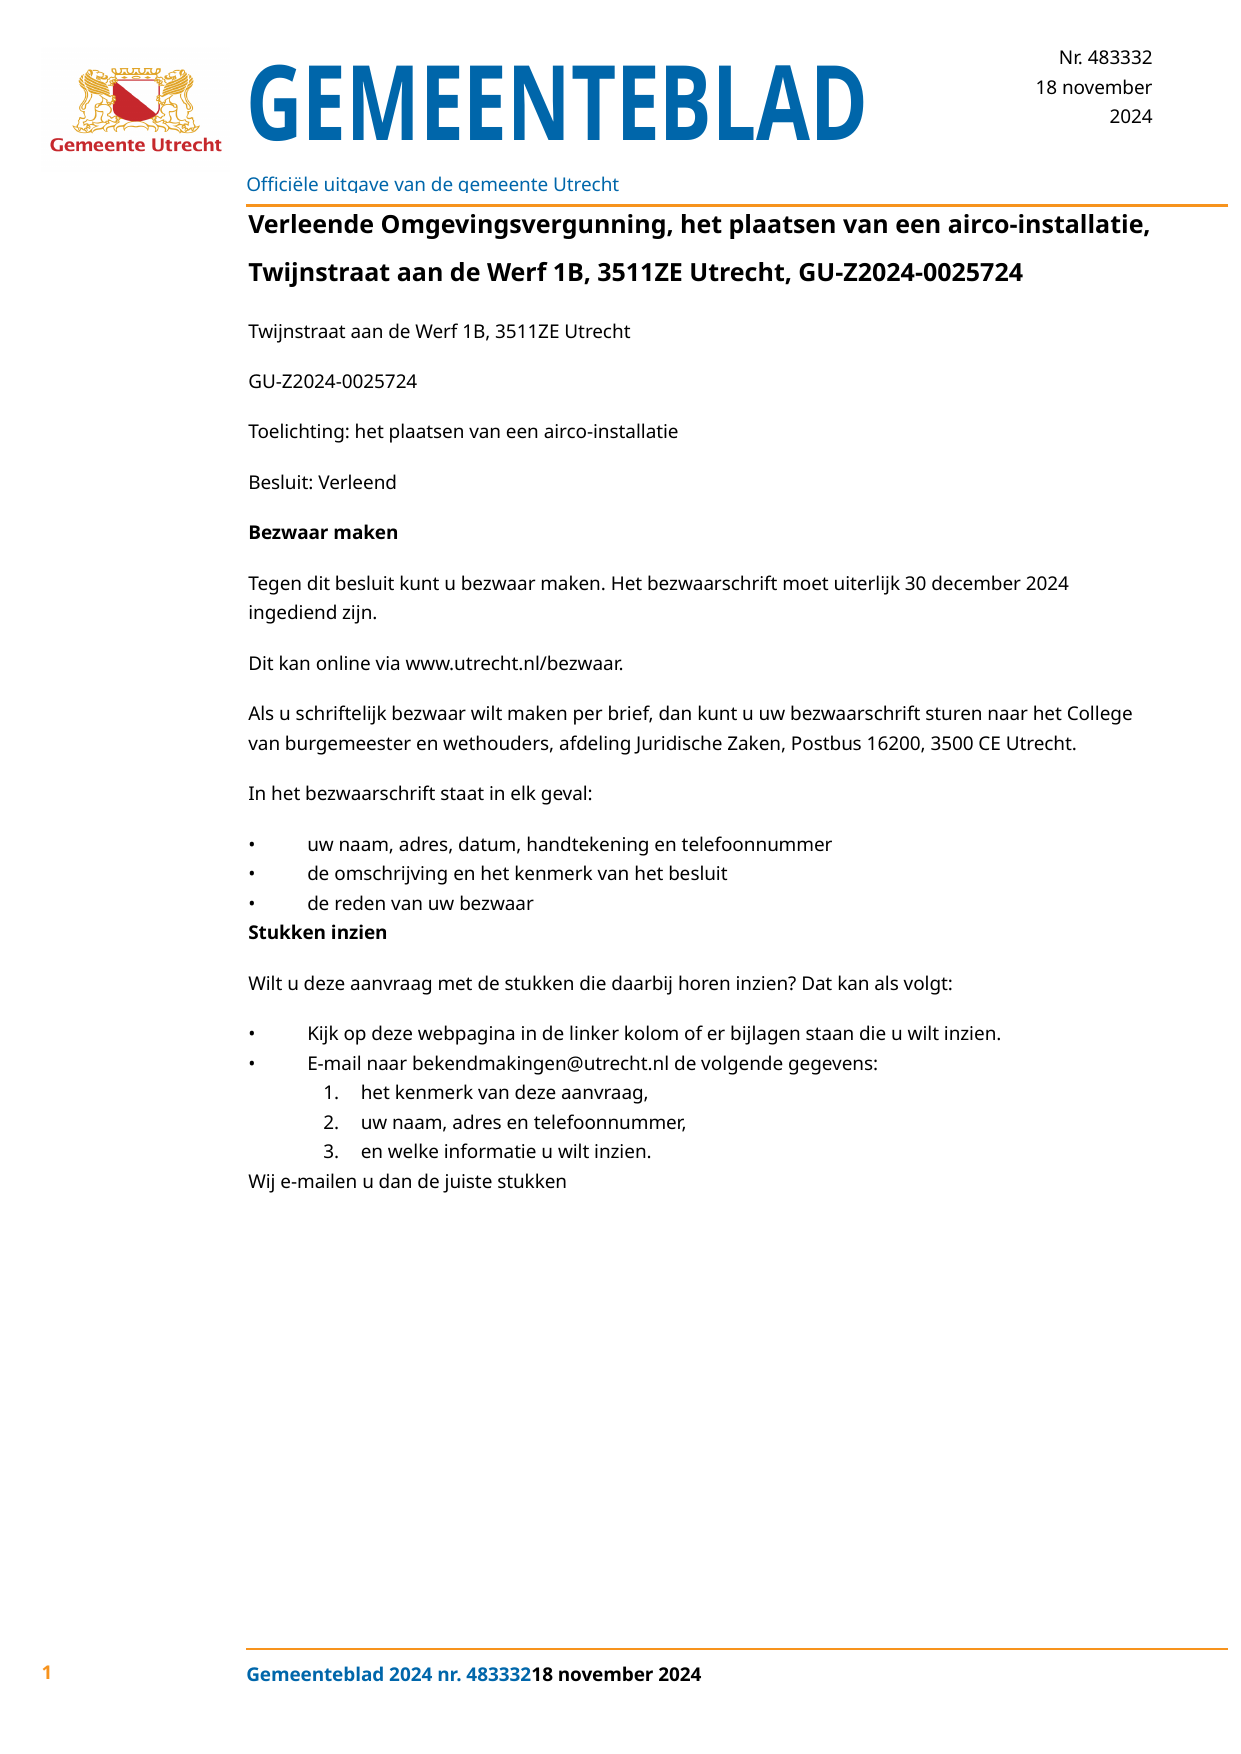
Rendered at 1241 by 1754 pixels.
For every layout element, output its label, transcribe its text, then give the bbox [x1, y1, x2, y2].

text Wij e-mailen u dan de juiste stukken [248, 1168, 1152, 1194]
list uw naam, adres, datum, handtekening en telefoonnummer [248, 831, 1152, 857]
text Verleende Omgevingsvergunning, het plaatsen van een airco-installatie, Twijnstraat aan de Werf 1B, 3511ZE Utrecht, GU-Z2024-0025724 [248, 207, 1152, 288]
text Besluit: Verleend [248, 469, 1152, 495]
text Toelichting: het plaatsen van een airco-installatie [248, 419, 1152, 444]
text Als u schriftelijk bezwaar wilt maken per brief, dan kunt u uw bezwaarschrift sturen naar het College van burgemeester en wethouders, afdeling Juridische Zaken, Postbus 16200, 3500 CE Utrecht. [248, 700, 1152, 756]
text Stukken inzien [248, 919, 1152, 945]
text Wilt u deze aanvraag met de stukken die daarbij horen inzien? Dat kan als volgt: [248, 970, 1152, 996]
text Tegen dit besluit kunt u bezwaar maken. Het bezwaarschrift moet uiterlijk 30 december 2024 ingediend zijn. [248, 570, 1152, 625]
list de reden van uw bezwaar [248, 890, 1152, 916]
text GU-Z2024-0025724 [248, 368, 1152, 394]
list E-mail naar bekendmakingen@utrecht.nl de volgende gegevens: [248, 1050, 1152, 1076]
text Bezwaar maken [248, 519, 1152, 545]
list Kijk op deze webpagina in de linker kolom of er bijlagen staan die u wilt inzien. [248, 1020, 1152, 1046]
picture [41, 47, 231, 172]
text Dit kan online via www.utrecht.nl/bezwaar. [248, 650, 1152, 676]
list de omschrijving en het kenmerk van het besluit [248, 860, 1152, 886]
text Twijnstraat aan de Werf 1B, 3511ZE Utrecht [248, 318, 1152, 344]
list het kenmerk van deze aanvraag, [323, 1079, 1152, 1105]
list en welke informatie u wilt inzien. [323, 1139, 1152, 1164]
list uw naam, adres en telefoonnummer, [323, 1109, 1152, 1135]
text In het bezwaarschrift staat in elk geval: [248, 780, 1152, 806]
